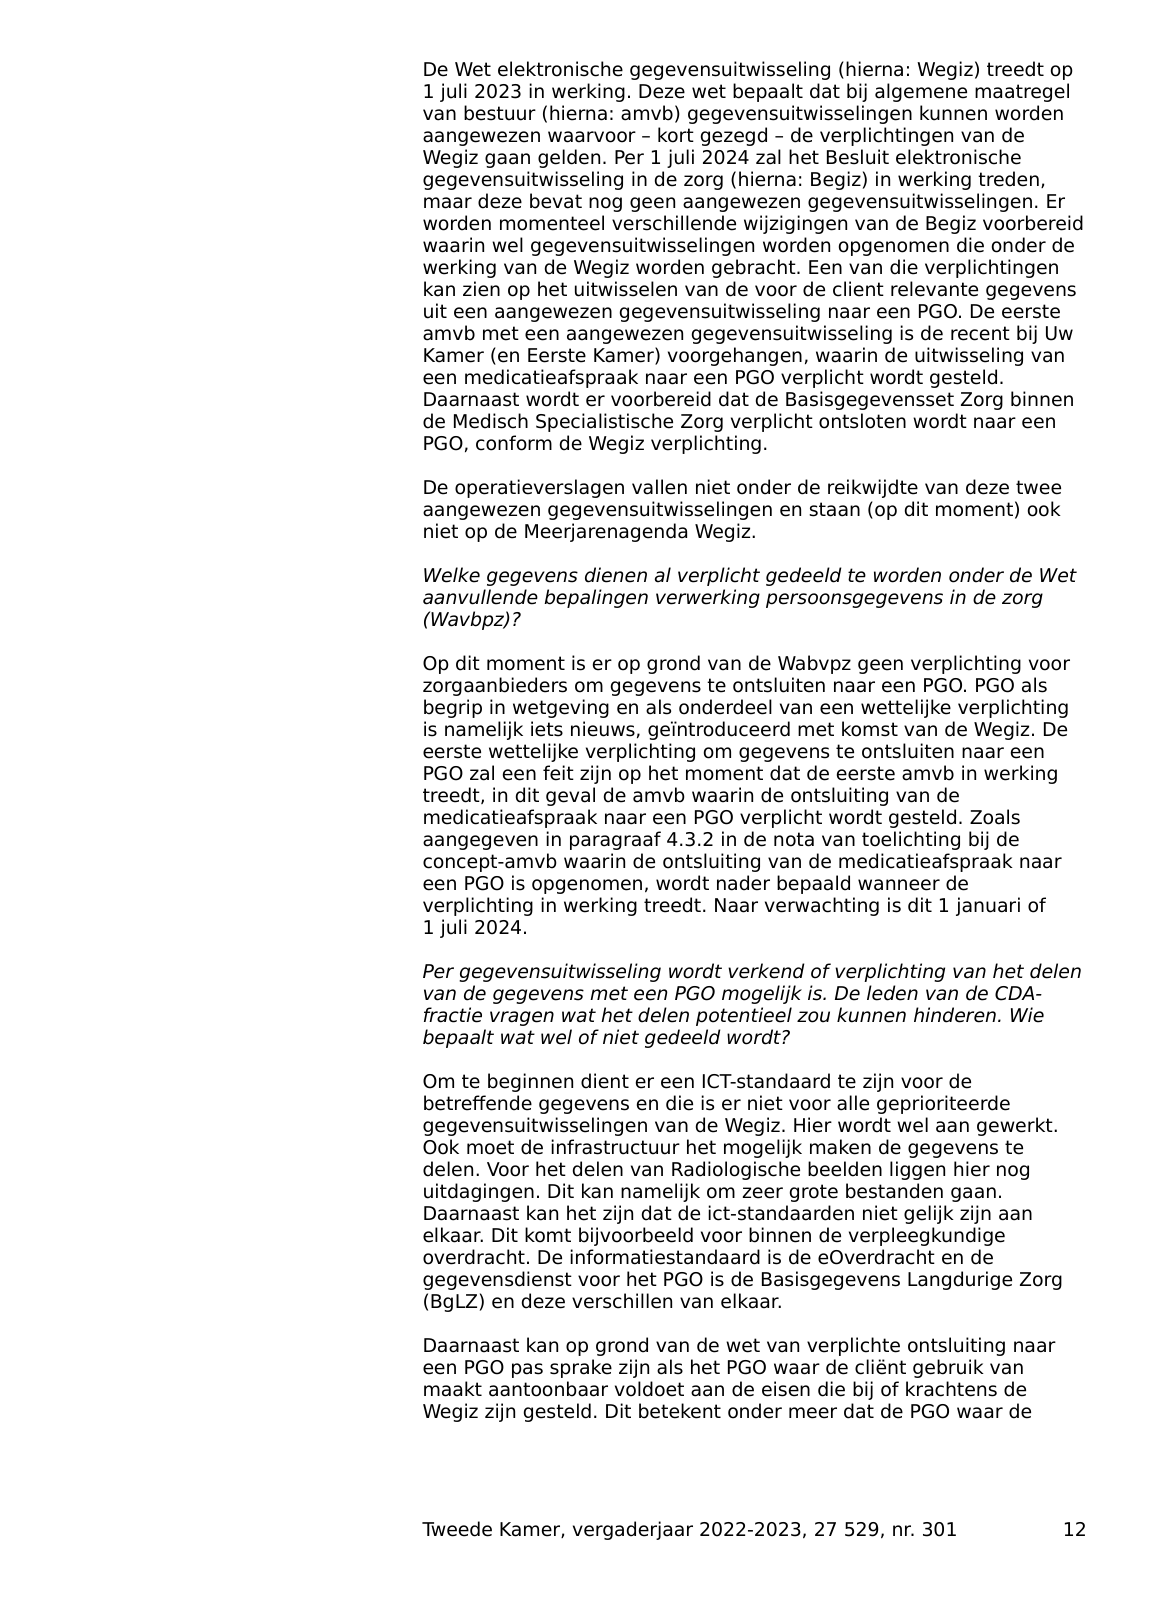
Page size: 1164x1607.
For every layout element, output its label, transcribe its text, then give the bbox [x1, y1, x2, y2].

text Per gegevensuitwisseling wordt verkend of verplichting van het delen van de gegevens met een PGO mogelijk is. De leden van de CDA-fractie vragen wat het delen potentieel zou kunnen hinderen. Wie bepaalt wat wel of niet gedeeld wordt? [422, 961, 1087, 1049]
text Op dit moment is er op grond van de Wabvpz geen verplichting voor zorgaanbieders om gegevens te ontsluiten naar een PGO. PGO als begrip in wetgeving en als onderdeel van een wettelijke verplichting is namelijk iets nieuws, geïntroduceerd met komst van de Wegiz. De eerste wettelijke verplichting om gegevens te ontsluiten naar een PGO zal een feit zijn op het moment dat de eerste amvb in werking treedt, in dit geval de amvb waarin de ontsluiting van de medicatieafspraak naar een PGO verplicht wordt gesteld. Zoals aangegeven in paragraaf 4.3.2 in de nota van toelichting bij de concept-amvb waarin de ontsluiting van de medicatieafspraak naar een PGO is opgenomen, wordt nader bepaald wanneer de verplichting in werking treedt. Naar verwachting is dit 1 januari of 1 juli 2024. [422, 653, 1087, 939]
text De Wet elektronische gegevensuitwisseling (hierna: Wegiz) treedt op 1 juli 2023 in werking. Deze wet bepaalt dat bij algemene maatregel van bestuur (hierna: amvb) gegevensuitwisselingen kunnen worden aangewezen waarvoor – kort gezegd – de verplichtingen van de Wegiz gaan gelden. Per 1 juli 2024 zal het Besluit elektronische gegevensuitwisseling in de zorg (hierna: Begiz) in werking treden, maar deze bevat nog geen aangewezen gegevensuitwisselingen. Er worden momenteel verschillende wijzigingen van de Begiz voorbereid waarin wel gegevensuitwisselingen worden opgenomen die onder de werking van de Wegiz worden gebracht. Een van die verplichtingen kan zien op het uitwisselen van de voor de client relevante gegevens uit een aangewezen gegevensuitwisseling naar een PGO. De eerste amvb met een aangewezen gegevensuitwisseling is de recent bij Uw Kamer (en Eerste Kamer) voorgehangen, waarin de uitwisseling van een medicatieafspraak naar een PGO verplicht wordt gesteld. Daarnaast wordt er voorbereid dat de Basisgegevensset Zorg binnen de Medisch Specialistische Zorg verplicht ontsloten wordt naar een PGO, conform de Wegiz verplichting. [422, 59, 1087, 455]
text De operatieverslagen vallen niet onder de reikwijdte van deze twee aangewezen gegevensuitwisselingen en staan (op dit moment) ook niet op de Meerjarenagenda Wegiz. [422, 477, 1087, 543]
text Welke gegevens dienen al verplicht gedeeld te worden onder de Wet aanvullende bepalingen verwerking persoonsgegevens in de zorg (Wavbpz)? [422, 565, 1087, 631]
text Om te beginnen dient er een ICT-standaard te zijn voor de betreffende gegevens en die is er niet voor alle geprioriteerde gegevensuitwisselingen van de Wegiz. Hier wordt wel aan gewerkt. Ook moet de infrastructuur het mogelijk maken de gegevens te delen. Voor het delen van Radiologische beelden liggen hier nog uitdagingen. Dit kan namelijk om zeer grote bestanden gaan. Daarnaast kan het zijn dat de ict-standaarden niet gelijk zijn aan elkaar. Dit komt bijvoorbeeld voor binnen de verpleegkundige overdracht. De informatiestandaard is de eOverdracht en de gegevensdienst voor het PGO is de Basisgegevens Langdurige Zorg (BgLZ) en deze verschillen van elkaar. [422, 1071, 1087, 1313]
text Daarnaast kan op grond van de wet van verplichte ontsluiting naar een PGO pas sprake zijn als het PGO waar de cliënt gebruik van maakt aantoonbaar voldoet aan de eisen die bij of krachtens de Wegiz zijn gesteld. Dit betekent onder meer dat de PGO waar de [422, 1335, 1087, 1423]
